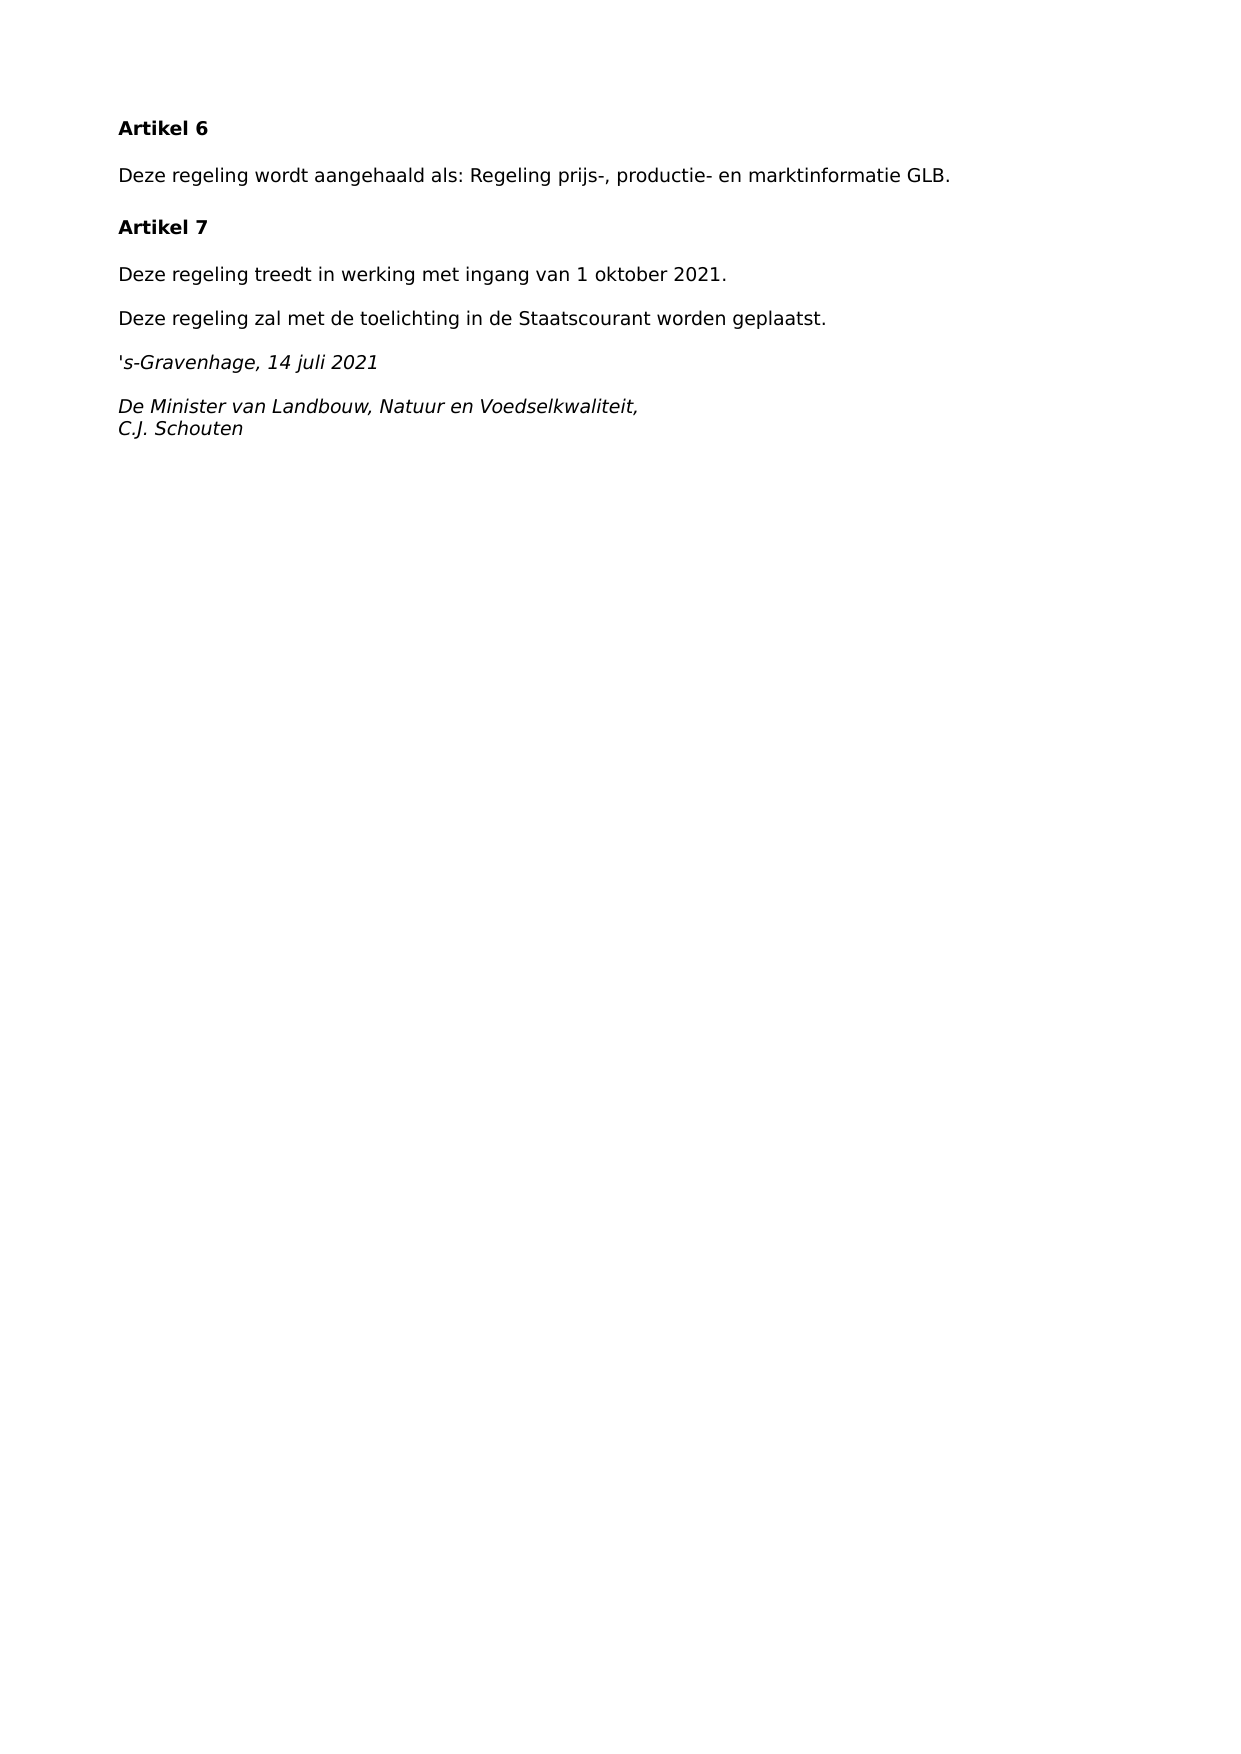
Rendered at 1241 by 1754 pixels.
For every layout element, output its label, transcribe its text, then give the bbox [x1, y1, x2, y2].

text Deze regeling wordt aangehaald als: Regeling prijs-, productie- en marktinformatie GLB. [118, 165, 1122, 187]
text Deze regeling treedt in werking met ingang van 1 oktober 2021. [118, 264, 1122, 286]
text De Minister van Landbouw, Natuur en Voedselkwaliteit, C.J. Schouten [118, 396, 1122, 439]
subtitle Artikel 6 [118, 118, 1122, 140]
subtitle Artikel 7 [118, 217, 1122, 239]
text 's-Gravenhage, 14 juli 2021 [118, 352, 1122, 374]
text Deze regeling zal met de toelichting in de Staatscourant worden geplaatst. [118, 308, 1122, 330]
